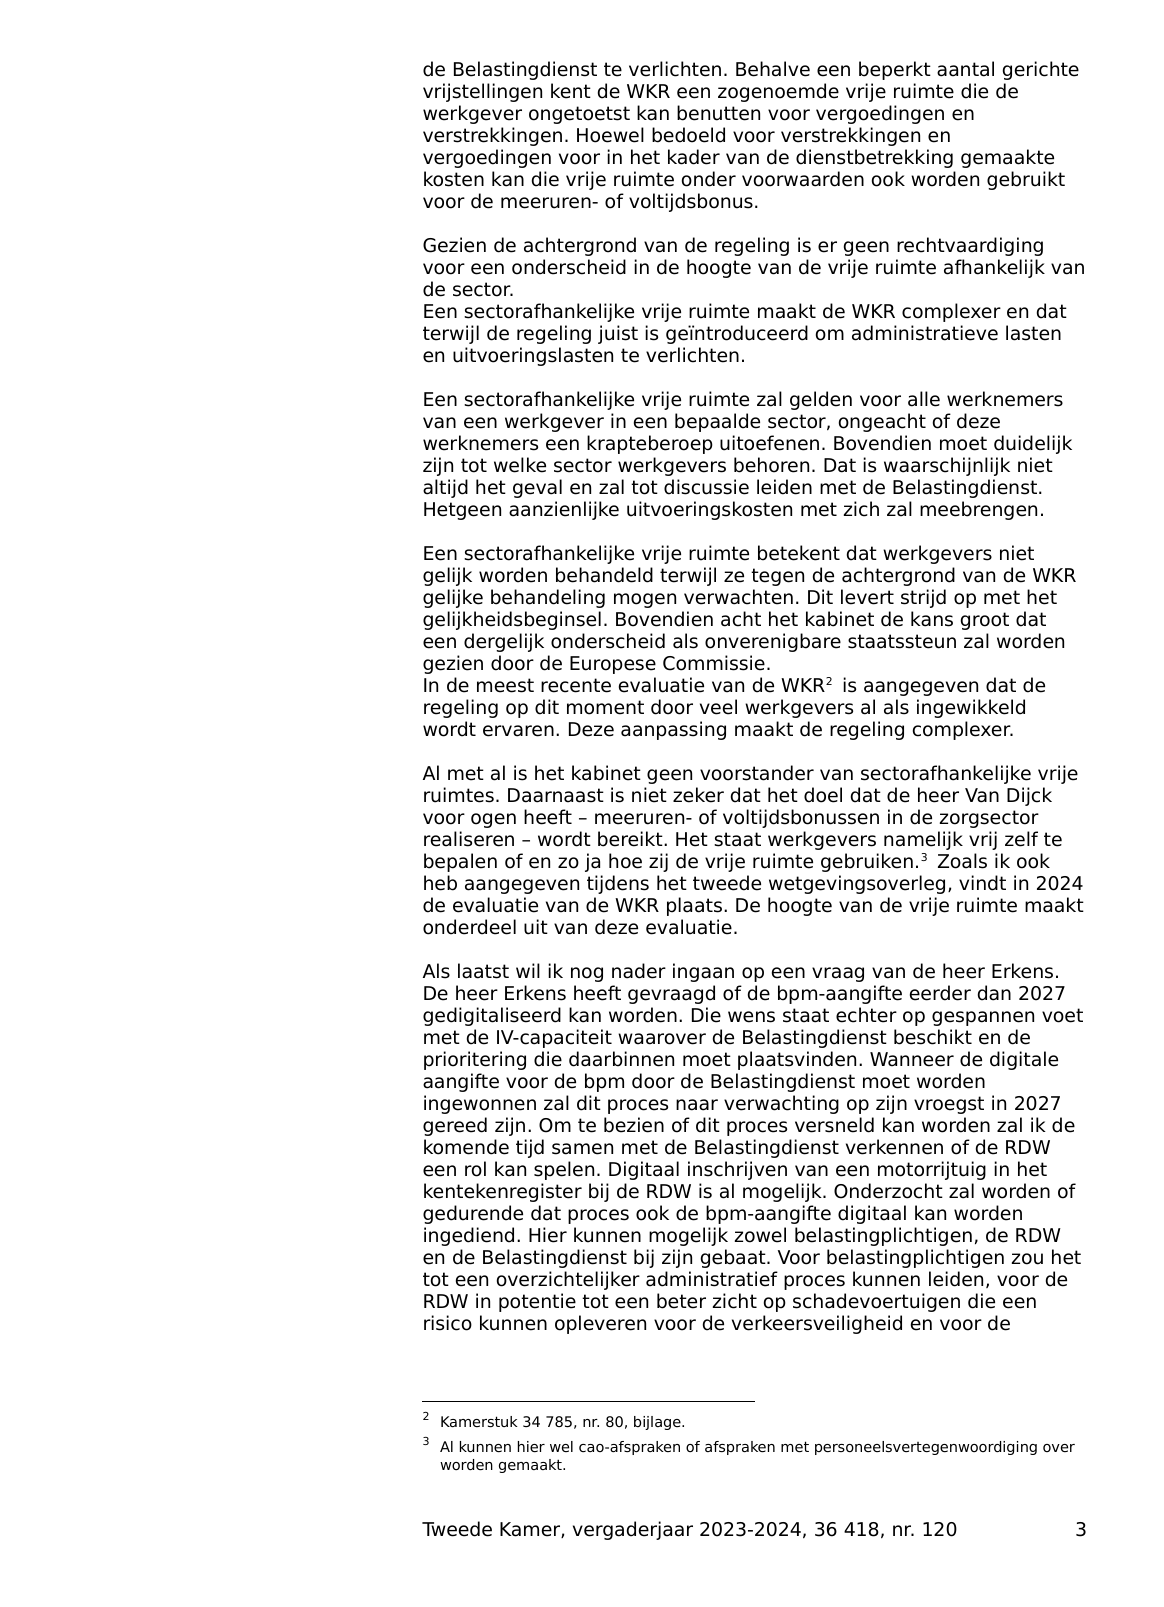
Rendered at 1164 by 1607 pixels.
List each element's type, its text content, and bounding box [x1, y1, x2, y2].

text Kamerstuk 34 785, nr. 80, bijlage. [422, 1410, 1087, 1432]
text Al met al is het kabinet geen voorstander van sectorafhankelijke vrije ruimtes. Daarnaast is niet zeker dat het doel dat de heer Van Dijck voor ogen heeft – meeruren- of voltijdsbonussen in de zorgsector realiseren – wordt bereikt. Het staat werkgevers namelijk vrij zelf te bepalen of en zo ja hoe zij de vrije ruimte gebruiken. Zoals ik ook heb aangegeven tijdens het tweede wetgevingsoverleg, vindt in 2024 de evaluatie van de WKR plaats. De hoogte van de vrije ruimte maakt onderdeel uit van deze evaluatie. [422, 763, 1087, 939]
text Al kunnen hier wel cao-afspraken of afspraken met personeelsvertegenwoordiging over worden gemaakt. [422, 1435, 1087, 1474]
text Een sectorafhankelijke vrije ruimte zal gelden voor alle werknemers van een werkgever in een bepaalde sector, ongeacht of deze werknemers een krapteberoep uitoefenen. Bovendien moet duidelijk zijn tot welke sector werkgevers behoren. Dat is waarschijnlijk niet altijd het geval en zal tot discussie leiden met de Belastingdienst. Hetgeen aanzienlijke uitvoeringskosten met zich zal meebrengen. [422, 389, 1087, 521]
text Gezien de achtergrond van de regeling is er geen rechtvaardiging voor een onderscheid in de hoogte van de vrije ruimte afhankelijk van de sector. [422, 235, 1087, 301]
text In de meest recente evaluatie van de WKR is aangegeven dat de regeling op dit moment door veel werkgevers al als ingewikkeld wordt ervaren. Deze aanpassing maakt de regeling complexer. [422, 675, 1087, 741]
text de Belastingdienst te verlichten. Behalve een beperkt aantal gerichte vrijstellingen kent de WKR een zogenoemde vrije ruimte die de werkgever ongetoetst kan benutten voor vergoedingen en verstrekkingen. Hoewel bedoeld voor verstrekkingen en vergoedingen voor in het kader van de dienstbetrekking gemaakte kosten kan die vrije ruimte onder voorwaarden ook worden gebruikt voor de meeruren- of voltijdsbonus. [422, 59, 1087, 213]
text Als laatst wil ik nog nader ingaan op een vraag van de heer Erkens. De heer Erkens heeft gevraagd of de bpm-aangifte eerder dan 2027 gedigitaliseerd kan worden. Die wens staat echter op gespannen voet met de IV-capaciteit waarover de Belastingdienst beschikt en de prioritering die daarbinnen moet plaatsvinden. Wanneer de digitale aangifte voor de bpm door de Belastingdienst moet worden ingewonnen zal dit proces naar verwachting op zijn vroegst in 2027 gereed zijn. Om te bezien of dit proces versneld kan worden zal ik de komende tijd samen met de Belastingdienst verkennen of de RDW een rol kan spelen. Digitaal inschrijven van een motorrijtuig in het kentekenregister bij de RDW is al mogelijk. Onderzocht zal worden of gedurende dat proces ook de bpm-aangifte digitaal kan worden ingediend. Hier kunnen mogelijk zowel belastingplichtigen, de RDW en de Belastingdienst bij zijn gebaat. Voor belastingplichtigen zou het tot een overzichtelijker administratief proces kunnen leiden, voor de RDW in potentie tot een beter zicht op schadevoertuigen die een risico kunnen opleveren voor de verkeersveiligheid en voor de [422, 961, 1087, 1335]
text Een sectorafhankelijke vrije ruimte maakt de WKR complexer en dat terwijl de regeling juist is geïntroduceerd om administratieve lasten en uitvoeringslasten te verlichten. [422, 301, 1087, 367]
text Een sectorafhankelijke vrije ruimte betekent dat werkgevers niet gelijk worden behandeld terwijl ze tegen de achtergrond van de WKR gelijke behandeling mogen verwachten. Dit levert strijd op met het gelijkheidsbeginsel. Bovendien acht het kabinet de kans groot dat een dergelijk onderscheid als onverenigbare staatssteun zal worden gezien door de Europese Commissie. [422, 543, 1087, 675]
